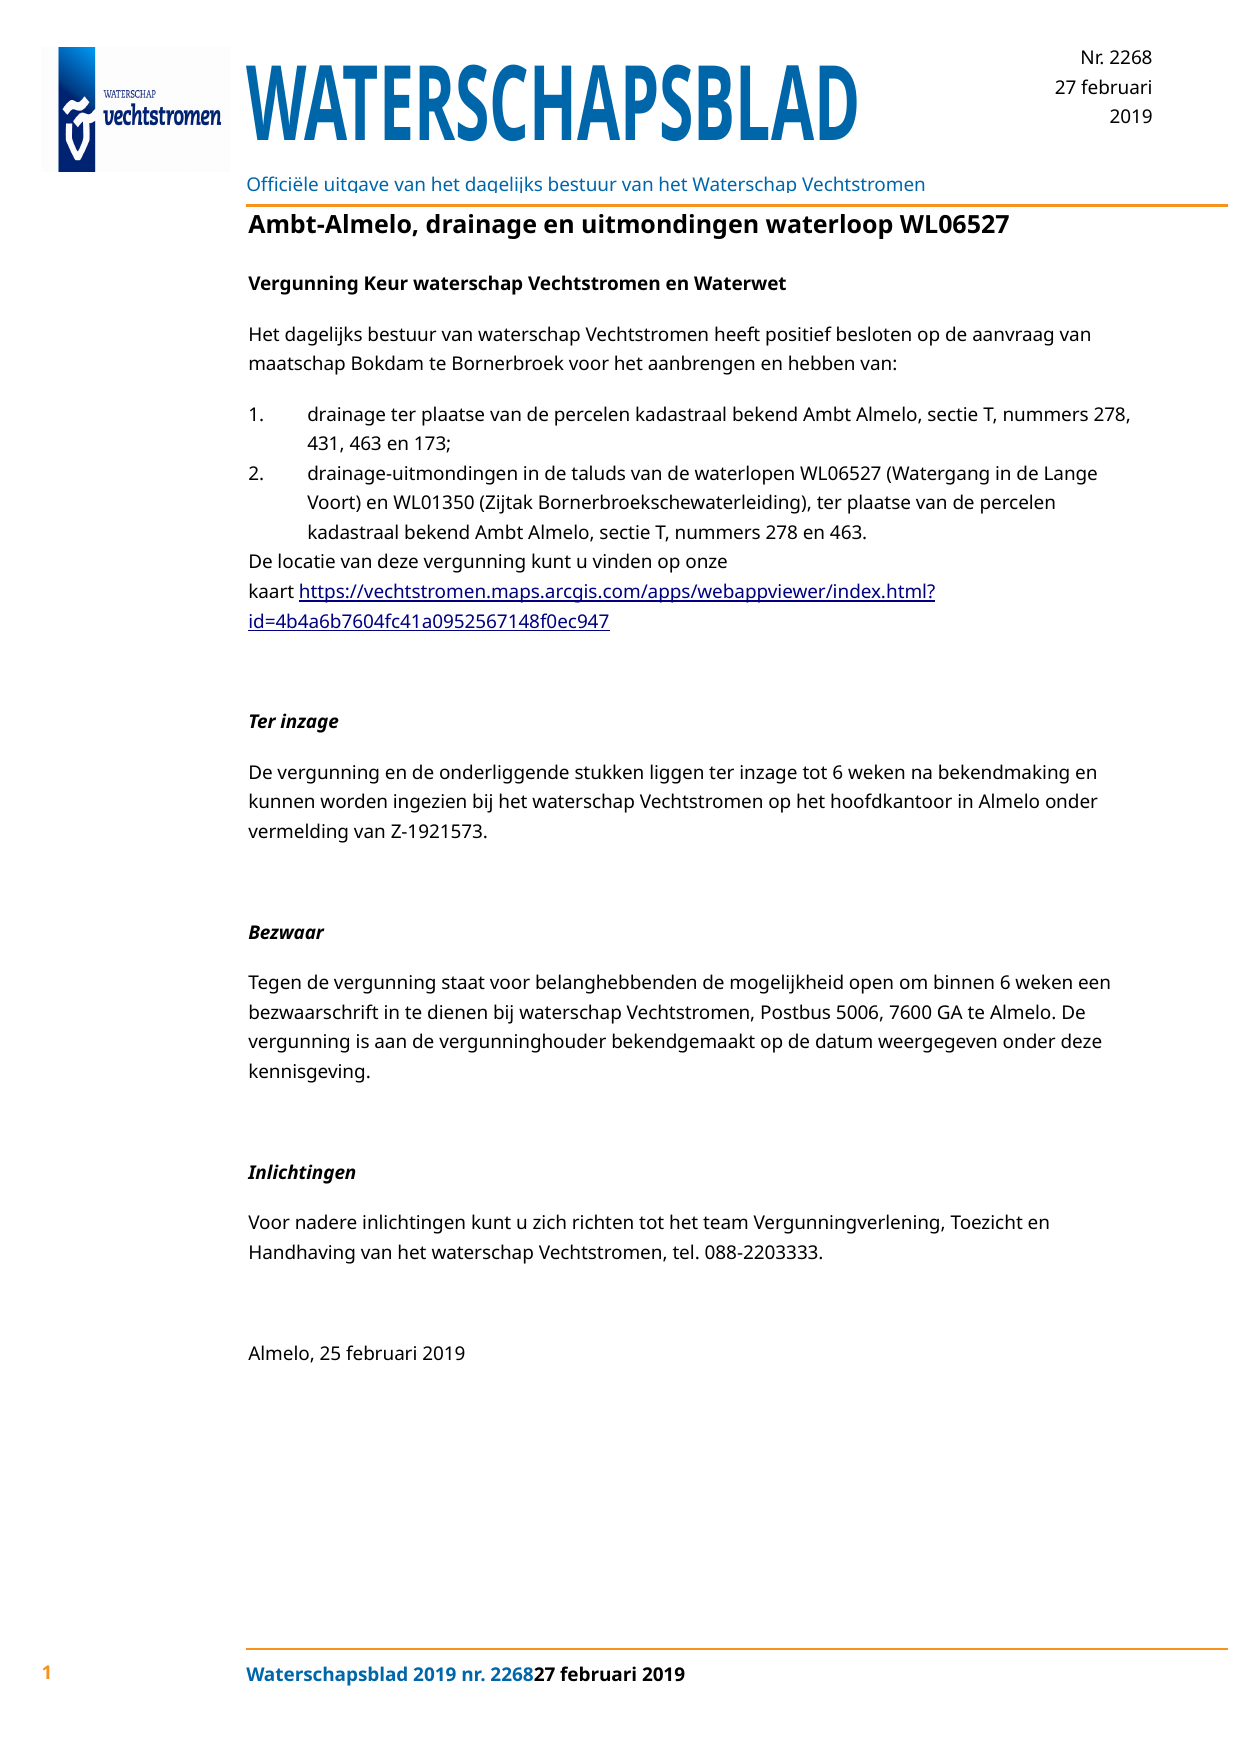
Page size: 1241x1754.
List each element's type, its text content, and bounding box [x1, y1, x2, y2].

text De vergunning en de onderliggende stukken liggen ter inzage tot 6 weken na bekendmaking en kunnen worden ingezien bij het waterschap Vechtstromen op het hoofdkantoor in Almelo onder vermelding van Z-1921573. [248, 759, 1152, 844]
text Voor nadere inlichtingen kunt u zich richten tot het team Vergunningverlening, Toezicht en Handhaving van het waterschap Vechtstromen, tel. 088-2203333. [248, 1209, 1152, 1265]
text Inlichtingen [248, 1159, 1152, 1185]
text Bezwaar [248, 919, 1152, 945]
text Vergunning Keur waterschap Vechtstromen en Waterwet [248, 270, 1152, 296]
text Ter inzage [248, 709, 1152, 734]
text Het dagelijks bestuur van waterschap Vechtstromen heeft positief besloten op de aanvraag van maatschap Bokdam te Bornerbroek voor het aanbrengen en hebben van: [248, 321, 1152, 376]
picture [41, 47, 231, 172]
text Tegen de vergunning staat voor belanghebbenden de mogelijkheid open om binnen 6 weken een bezwaarschrift in te dienen bij waterschap Vechtstromen, Postbus 5006, 7600 GA te Almelo. De vergunning is aan de vergunninghouder bekendgemaakt op de datum weergegeven onder deze kennisgeving. [248, 969, 1152, 1084]
text Ambt-Almelo, drainage en uitmondingen waterloop WL06527 [248, 207, 1152, 241]
list drainage-uitmondingen in de taluds van de waterlopen WL06527 (Watergang in de Lange Voort) en WL01350 (Zijtak Bornerbroekschewaterleiding), ter plaatse van de percelen kadastraal bekend Ambt Almelo, sectie T, nummers 278 en 463. [248, 460, 1152, 545]
text Almelo, 25 februari 2019 [248, 1340, 1152, 1366]
list drainage ter plaatse van de percelen kadastraal bekend Ambt Almelo, sectie T, nummers 278, 431, 463 en 173; [248, 401, 1152, 456]
text De locatie van deze vergunning kunt u vinden op onze kaart https://vechtstromen.maps.arcgis.com/apps/webappviewer/index.html?id=4b4a6b7604fc41a0952567148f0ec947 [248, 549, 1152, 633]
